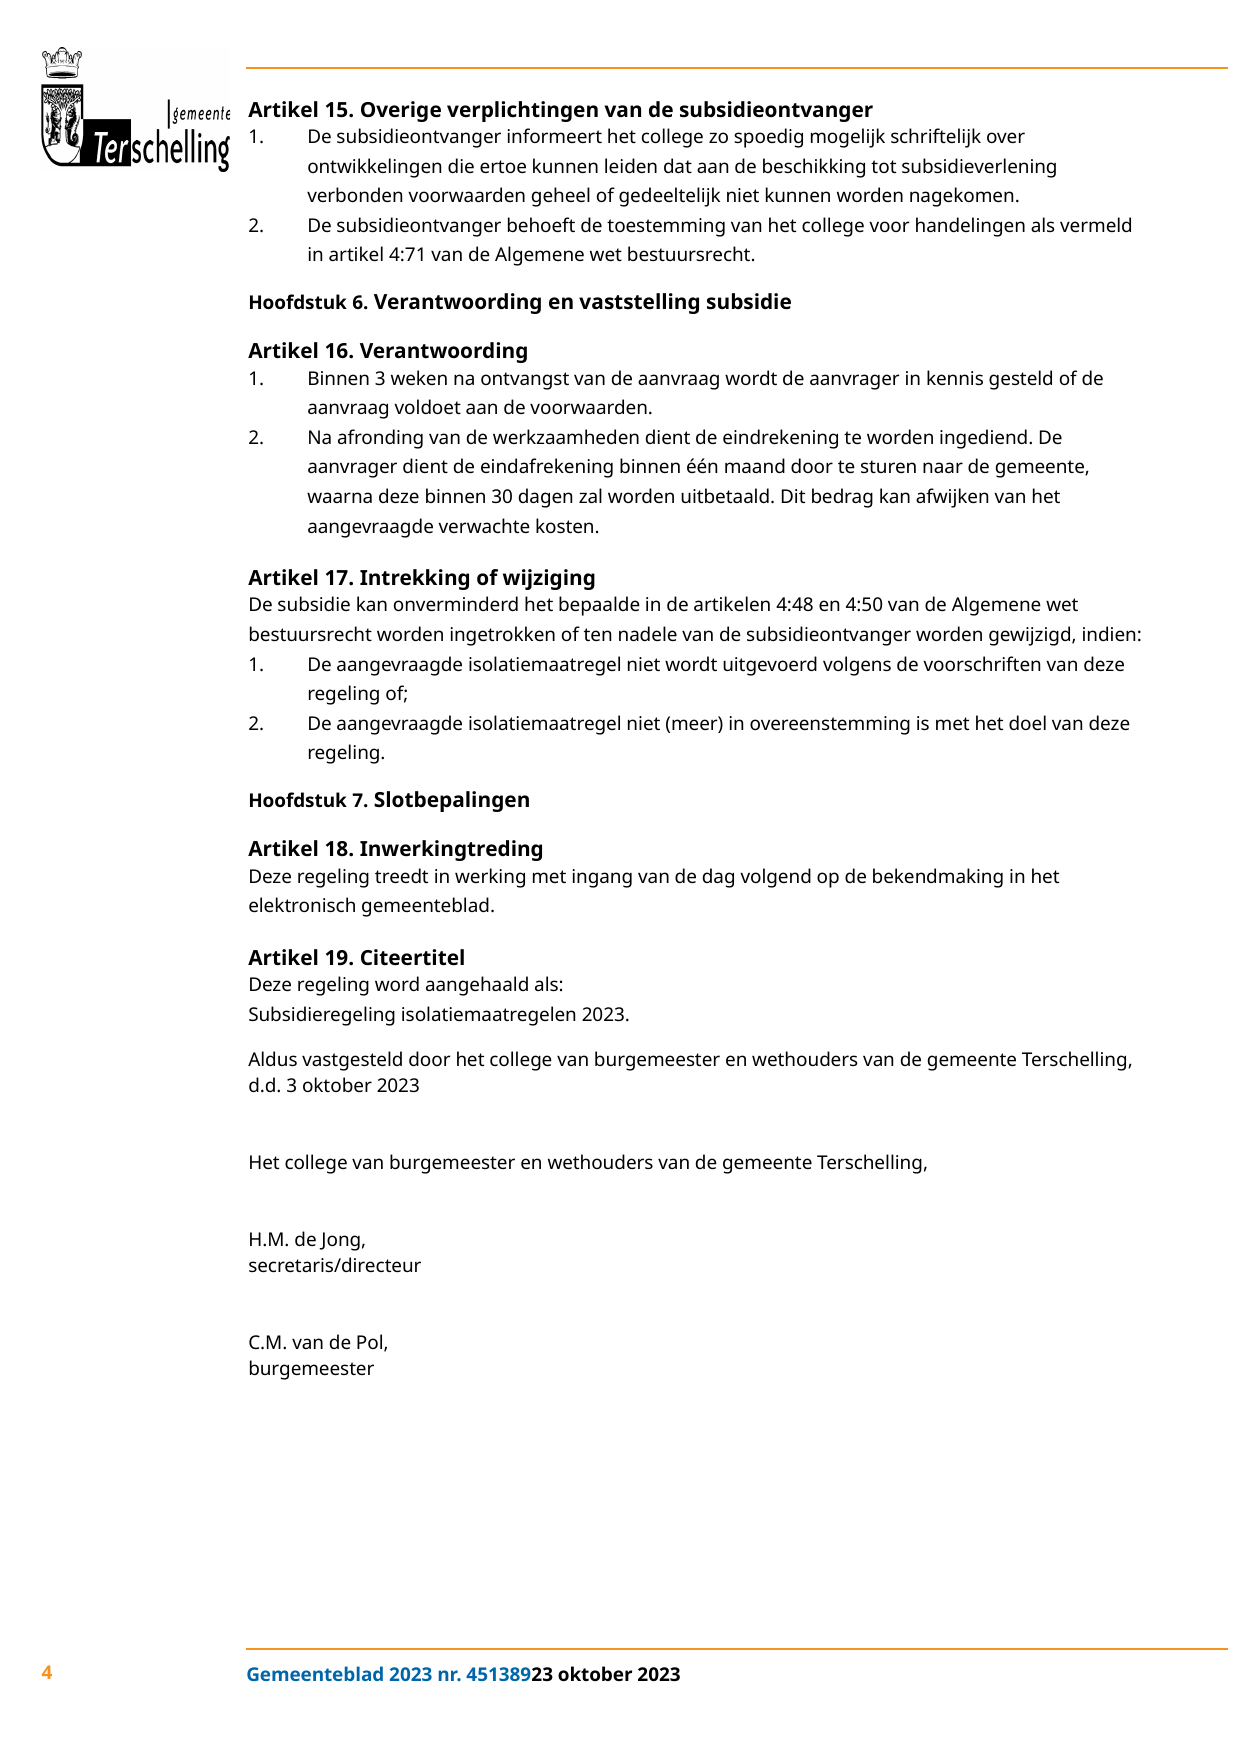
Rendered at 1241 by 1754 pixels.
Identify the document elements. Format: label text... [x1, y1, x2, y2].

text Subsidieregeling isolatiemaatregelen 2023. [248, 1001, 1152, 1027]
text Deze regeling treedt in werking met ingang van de dag volgend op de bekendmaking in het elektronisch gemeenteblad. [248, 863, 1152, 918]
picture [41, 47, 231, 172]
text secretaris/directeur [248, 1252, 1152, 1278]
list Na afronding van de werkzaamheden dient de eindrekening te worden ingediend. De aanvrager dient de eindafrekening binnen één maand door te sturen naar de gemeente, waarna deze binnen 30 dagen zal worden uitbetaald. Dit bedrag kan afwijken van het aangevraagde verwachte kosten. [248, 424, 1152, 538]
text Het college van burgemeester en wethouders van de gemeente Terschelling, [248, 1149, 1152, 1175]
text Artikel 17. Intrekking of wijziging [248, 563, 1152, 592]
text Deze regeling word aangehaald als: [248, 971, 1152, 997]
list Binnen 3 weken na ontvangst van de aanvraag wordt de aanvrager in kennis gesteld of de aanvraag voldoet aan de voorwaarden. [248, 365, 1152, 420]
text C.M. van de Pol, [248, 1329, 1152, 1355]
list De aangevraagde isolatiemaatregel niet wordt uitgevoerd volgens de voorschriften van deze regeling of; [248, 651, 1152, 706]
text burgemeester [248, 1355, 1152, 1381]
text Artikel 18. Inwerkingtreding [248, 834, 1152, 863]
text Artikel 19. Citeertitel [248, 943, 1152, 971]
text Aldus vastgesteld door het college van burgemeester en wethouders van de gemeente Terschelling, d.d. 3 oktober 2023 [248, 1047, 1152, 1098]
text De subsidie kan onverminderd het bepaalde in de artikelen 4:48 en 4:50 van de Algemene wet bestuursrecht worden ingetrokken of ten nadele van de subsidieontvanger worden gewijzigd, indien: [248, 592, 1152, 647]
list De subsidieontvanger behoeft de toestemming van het college voor handelingen als vermeld in artikel 4:71 van de Algemene wet bestuursrecht. [248, 212, 1152, 267]
text Artikel 16. Verantwoording [248, 336, 1152, 365]
list De aangevraagde isolatiemaatregel niet (meer) in overeenstemming is met het doel van deze regeling. [248, 710, 1152, 765]
list De subsidieontvanger informeert het college zo spoedig mogelijk schriftelijk over ontwikkelingen die ertoe kunnen leiden dat aan de beschikking tot subsidieverlening verbonden voorwaarden geheel of gedeeltelijk niet kunnen worden nagekomen. [248, 123, 1152, 208]
text H.M. de Jong, [248, 1227, 1152, 1252]
text Hoofdstuk 6. Verantwoording en vaststelling subsidie [248, 287, 1152, 316]
text Hoofdstuk 7. Slotbepalingen [248, 785, 1152, 814]
text Artikel 15. Overige verplichtingen van de subsidieontvanger [248, 95, 1152, 123]
